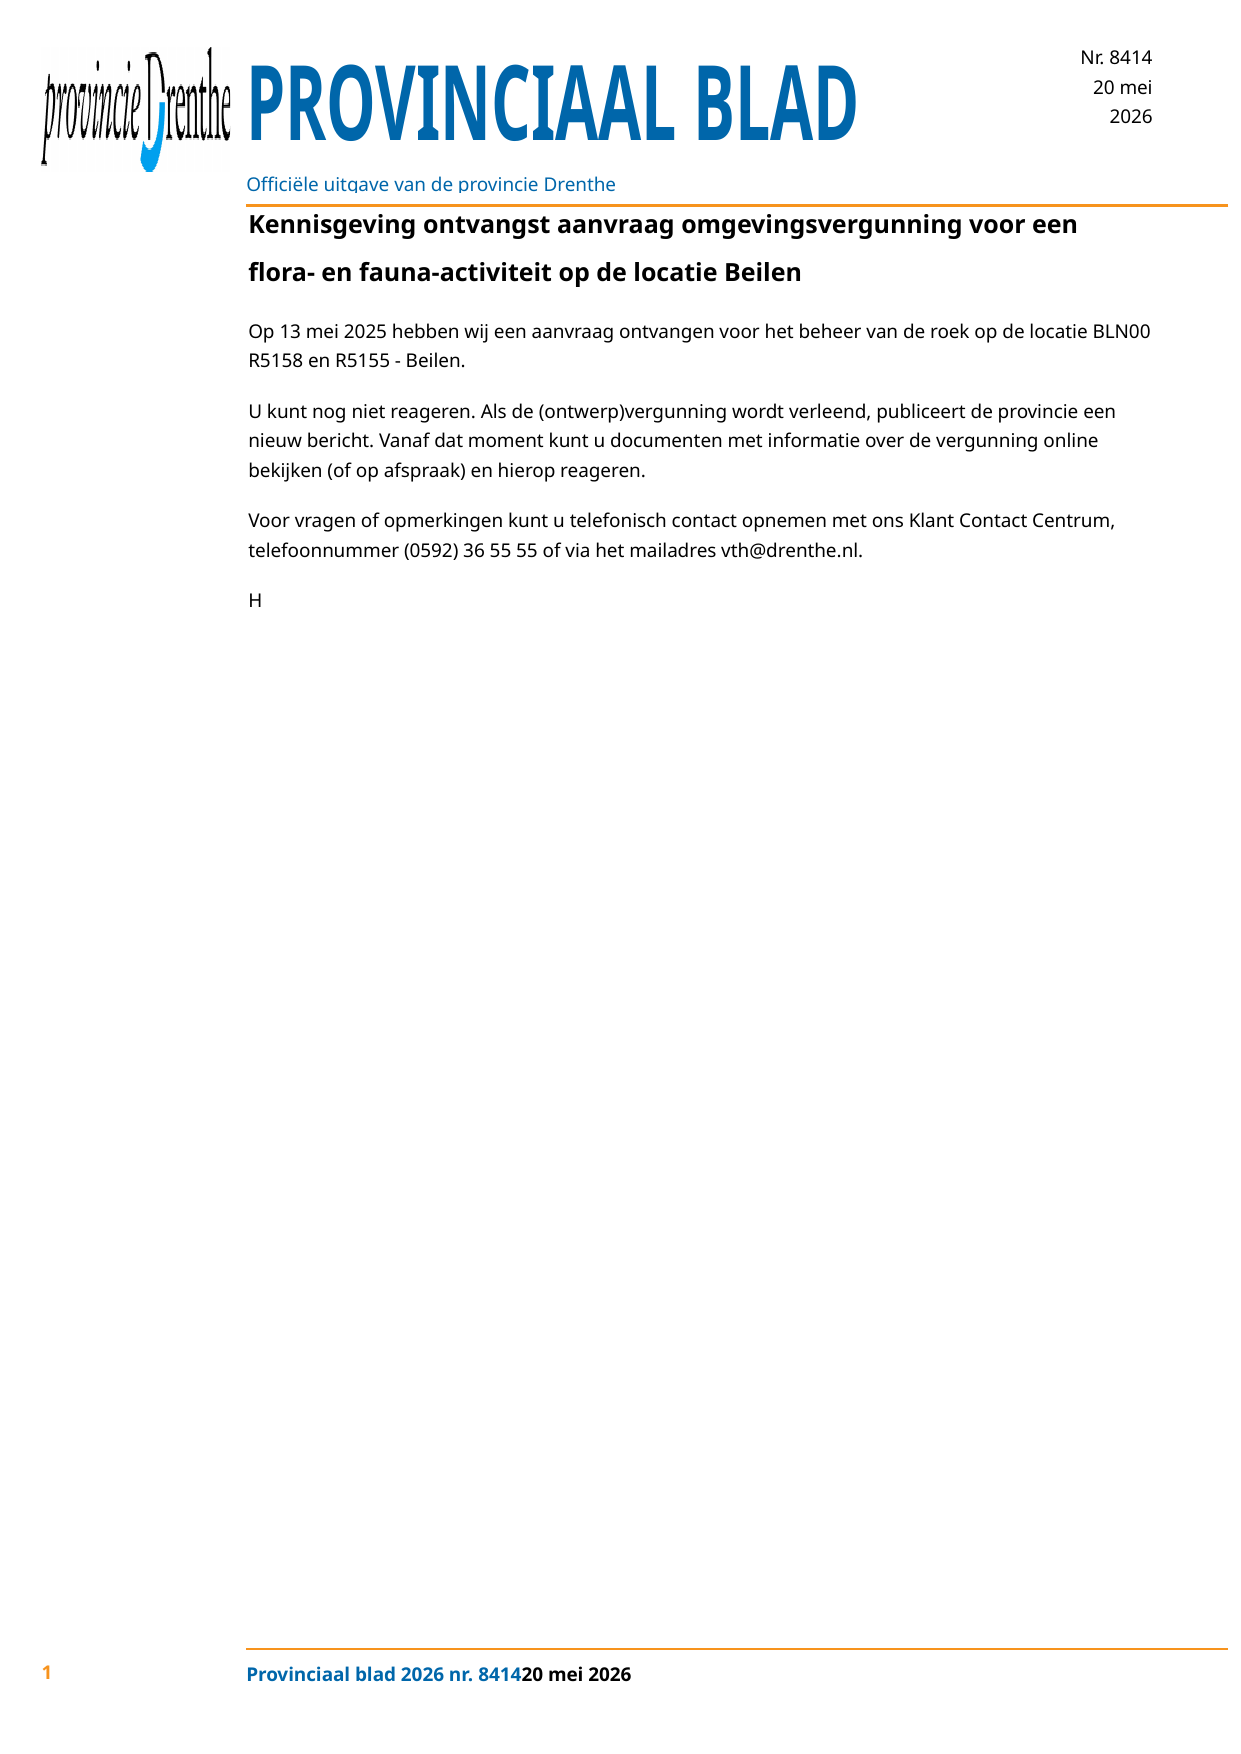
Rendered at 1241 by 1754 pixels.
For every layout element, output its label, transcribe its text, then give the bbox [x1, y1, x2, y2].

text Kennisgeving ontvangst aanvraag omgevingsvergunning voor een flora- en fauna-activiteit op de locatie Beilen [248, 207, 1152, 288]
text U kunt nog niet reageren. Als de (ontwerp)vergunning wordt verleend, publiceert de provincie een nieuw bericht. Vanaf dat moment kunt u documenten met informatie over de vergunning online bekijken (of op afspraak) en hierop reageren. [248, 398, 1152, 483]
text Voor vragen of opmerkingen kunt u telefonisch contact opnemen met ons Klant Contact Centrum, telefoonnummer (0592) 36 55 55 of via het mailadres vth@drenthe.nl. [248, 507, 1152, 563]
picture [41, 47, 231, 172]
text Op 13 mei 2025 hebben wij een aanvraag ontvangen voor het beheer van de roek op de locatie BLN00 R5158 en R5155 - Beilen. [248, 318, 1152, 373]
text H [248, 587, 1152, 613]
